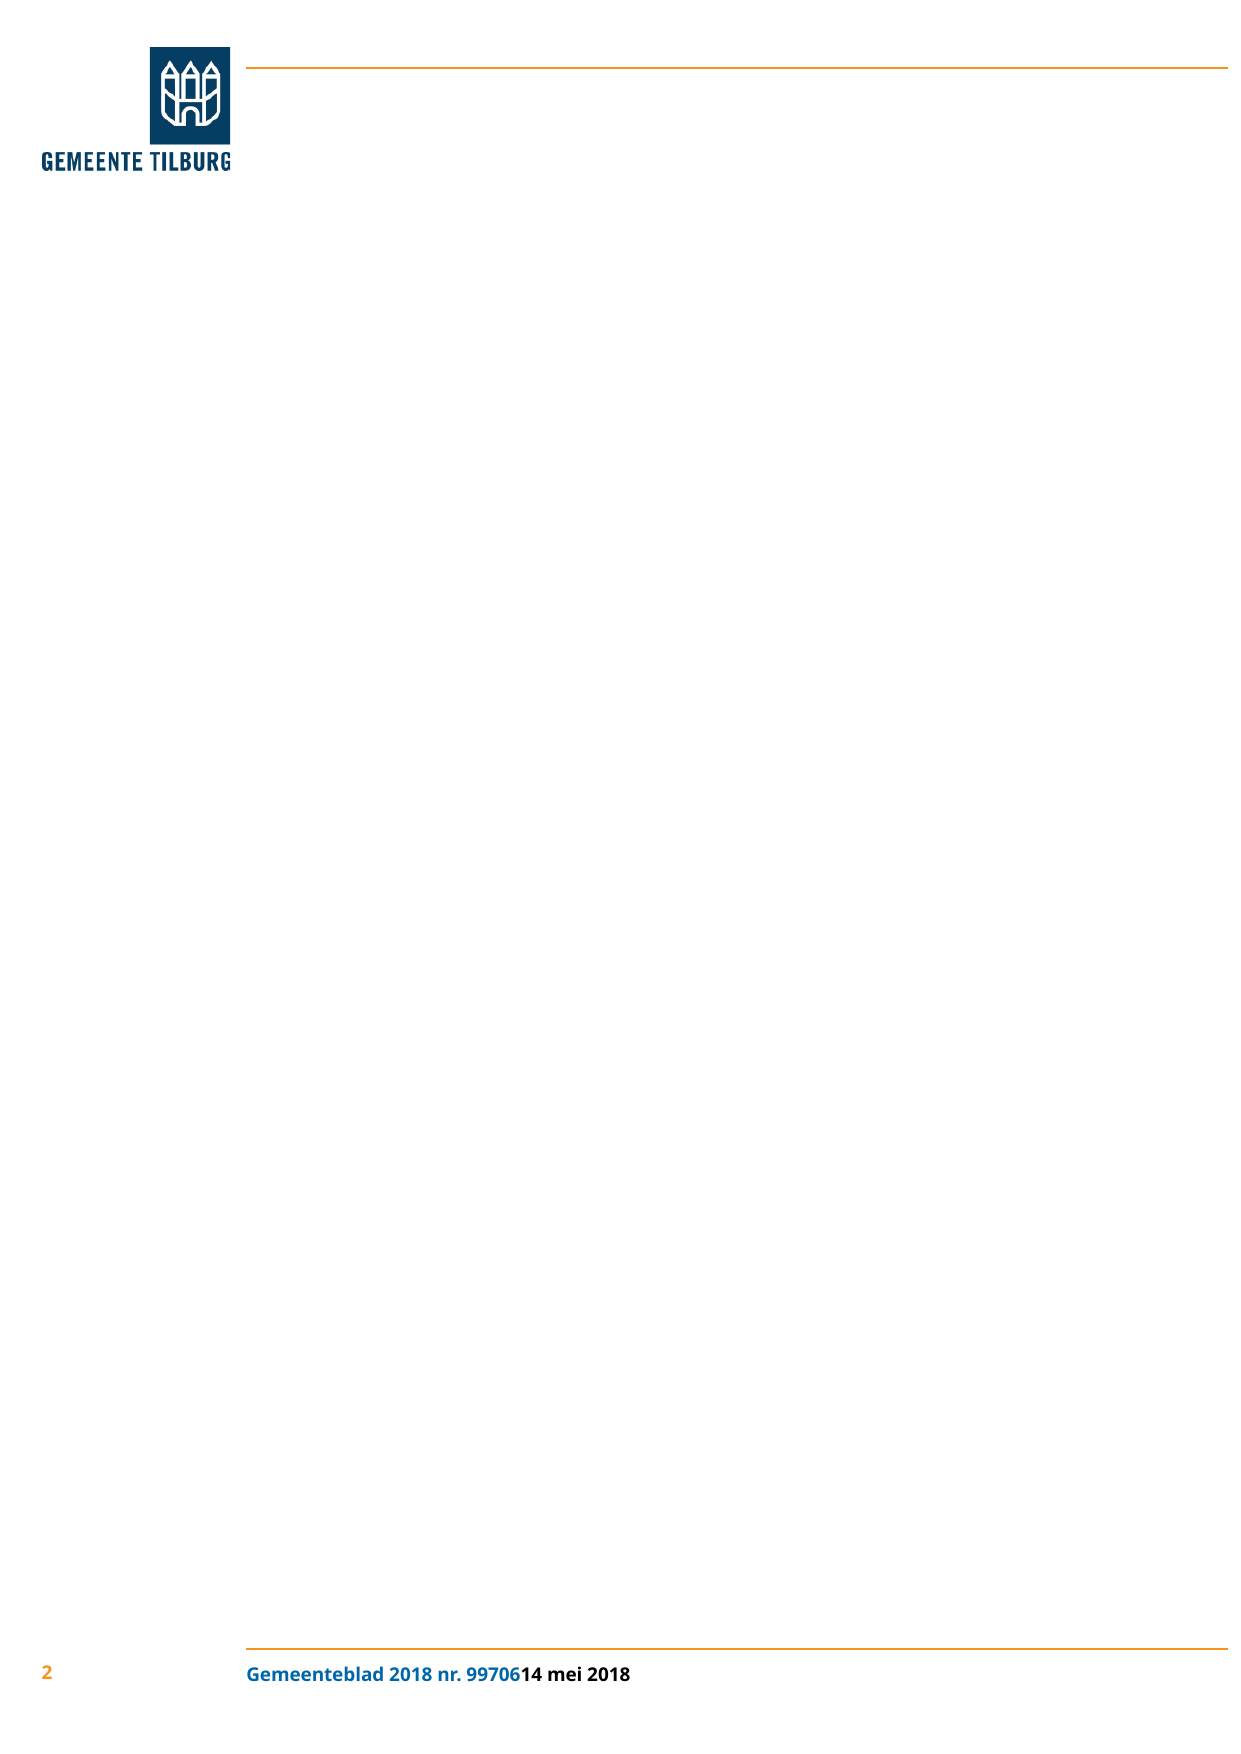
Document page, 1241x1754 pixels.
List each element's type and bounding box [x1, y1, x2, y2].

picture [41, 47, 231, 172]
